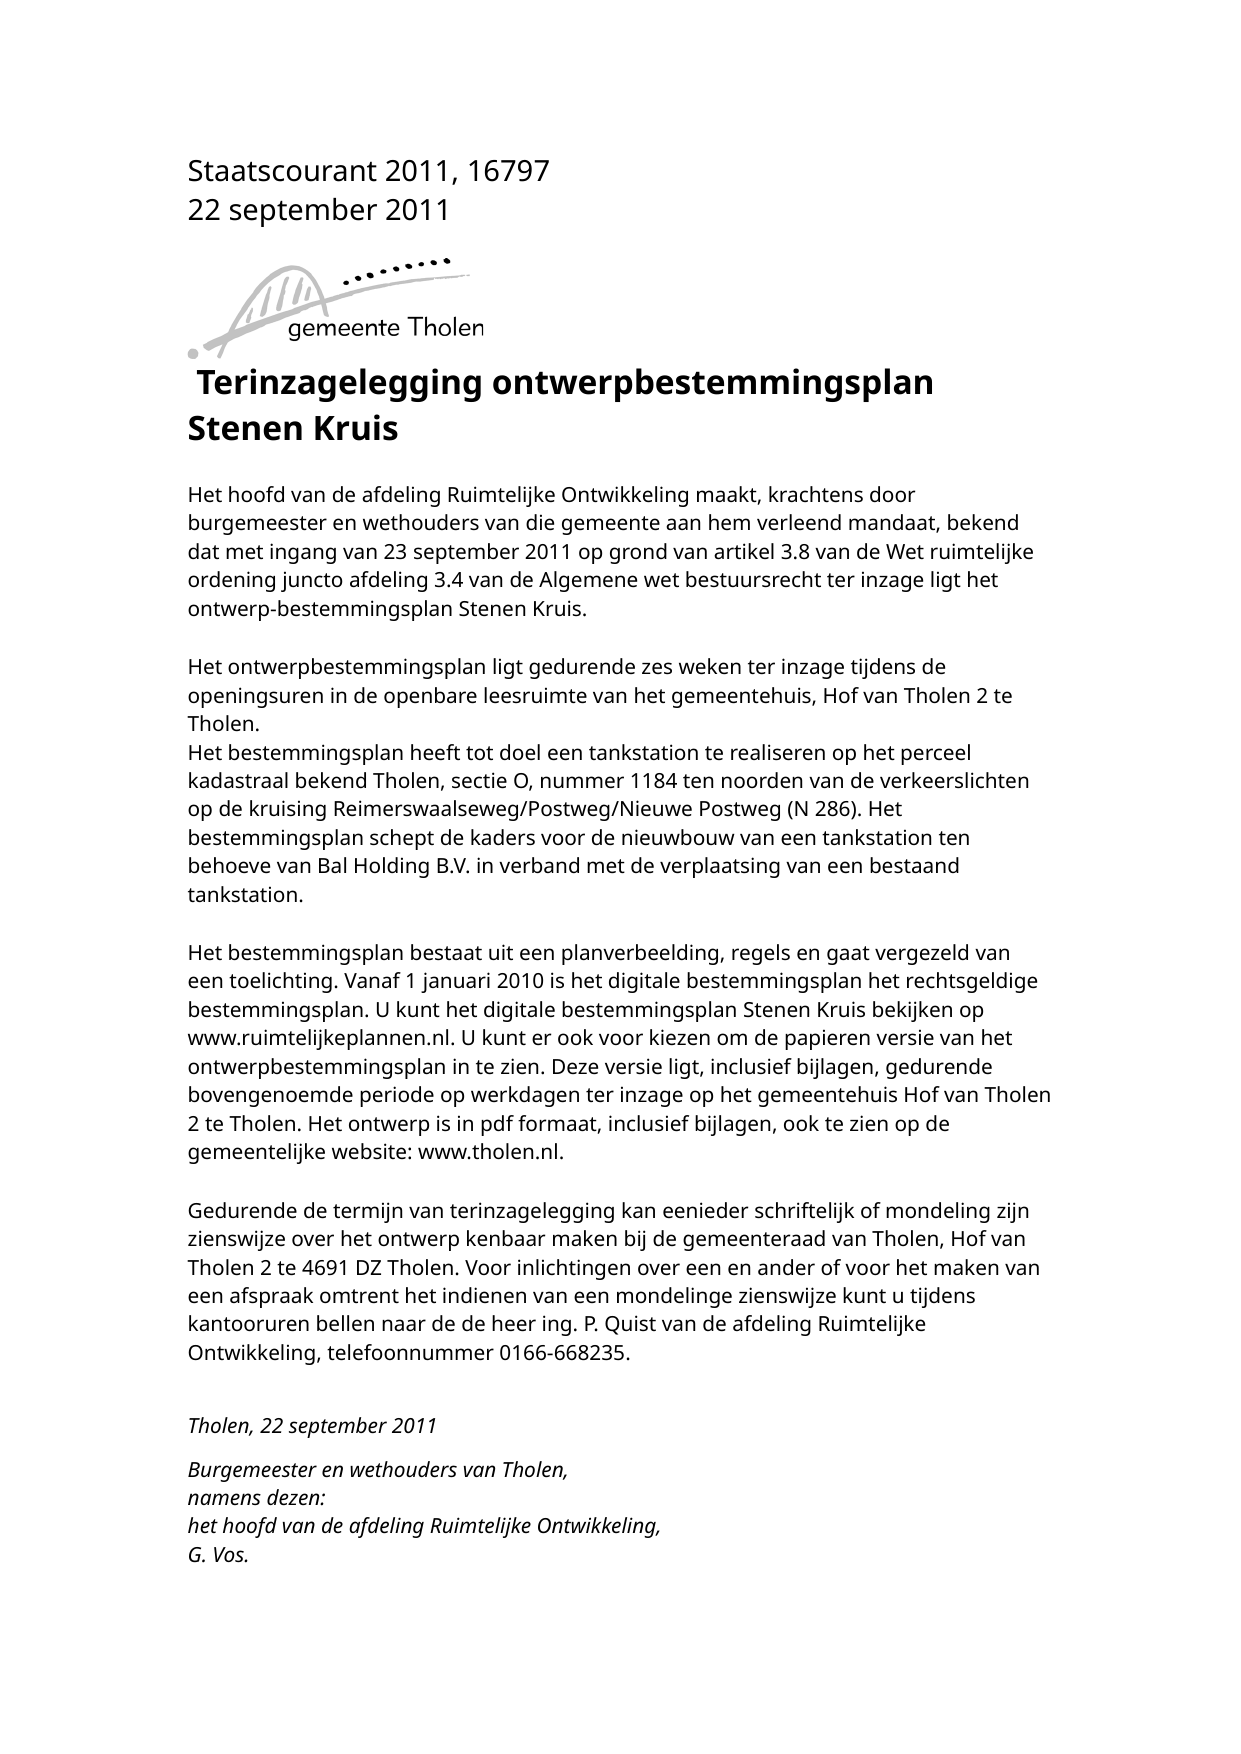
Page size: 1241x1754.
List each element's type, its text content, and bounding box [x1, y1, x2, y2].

subtitle Terinzagelegging ontwerpbestemmingsplan Stenen Kruis [187, 271, 1053, 450]
text Het ontwerpbestemmingsplan ligt gedurende zes weken ter inzage tijdens de openingsuren in de openbare leesruimte van het gemeentehuis, Hof van Tholen 2 te Tholen. [187, 652, 1053, 738]
text Staatscourant 2011, 16797 [187, 150, 1053, 190]
text 22 september 2011 [187, 190, 1053, 229]
picture [187, 258, 484, 359]
text het hoofd van de afdeling Ruimtelijke Ontwikkeling, [187, 1512, 1053, 1540]
text namens dezen: [187, 1483, 1053, 1512]
text Tholen, 22 september 2011 [187, 1411, 1053, 1440]
text Het bestemmingsplan heeft tot doel een tankstation te realiseren op het perceel kadastraal bekend Tholen, sectie O, nummer 1184 ten noorden van de verkeerslichten op de kruising Reimerswaalseweg/Postweg/Nieuwe Postweg (N 286). Het bestemmingsplan schept de kaders voor de nieuwbouw van een tankstation ten behoeve van Bal Holding B.V. in verband met de verplaatsing van een bestaand tankstation. [187, 738, 1053, 908]
text Het bestemmingsplan bestaat uit een planverbeelding, regels en gaat vergezeld van een toelichting. Vanaf 1 januari 2010 is het digitale bestemmingsplan het rechtsgeldige bestemmingsplan. U kunt het digitale bestemmingsplan Stenen Kruis bekijken op www.ruimtelijkeplannen.nl. U kunt er ook voor kiezen om de papieren versie van het ontwerpbestemmingsplan in te zien. Deze versie ligt, inclusief bijlagen, gedurende bovengenoemde periode op werkdagen ter inzage op het gemeentehuis Hof van Tholen 2 te Tholen. Het ontwerp is in pdf formaat, inclusief bijlagen, ook te zien op de gemeentelijke website: www.tholen.nl. [187, 938, 1053, 1166]
text Het hoofd van de afdeling Ruimtelijke Ontwikkeling maakt, krachtens door burgemeester en wethouders van die gemeente aan hem verleend mandaat, bekend dat met ingang van 23 september 2011 op grond van artikel 3.8 van de Wet ruimtelijke ordening juncto afdeling 3.4 van de Algemene wet bestuursrecht ter inzage ligt het ontwerp-bestemmingsplan Stenen Kruis. [187, 480, 1053, 622]
text G. Vos. [187, 1540, 1053, 1568]
text Gedurende de termijn van terinzagelegging kan eenieder schriftelijk of mondeling zijn zienswijze over het ontwerp kenbaar maken bij de gemeenteraad van Tholen, Hof van Tholen 2 te 4691 DZ Tholen. Voor inlichtingen over een en ander of voor het maken van een afspraak omtrent het indienen van een mondelinge zienswijze kunt u tijdens kantooruren bellen naar de de heer ing. P. Quist van de afdeling Ruimtelijke Ontwikkeling, telefoonnummer 0166-668235. [187, 1196, 1053, 1366]
text Burgemeester en wethouders van Tholen, [187, 1455, 1053, 1483]
